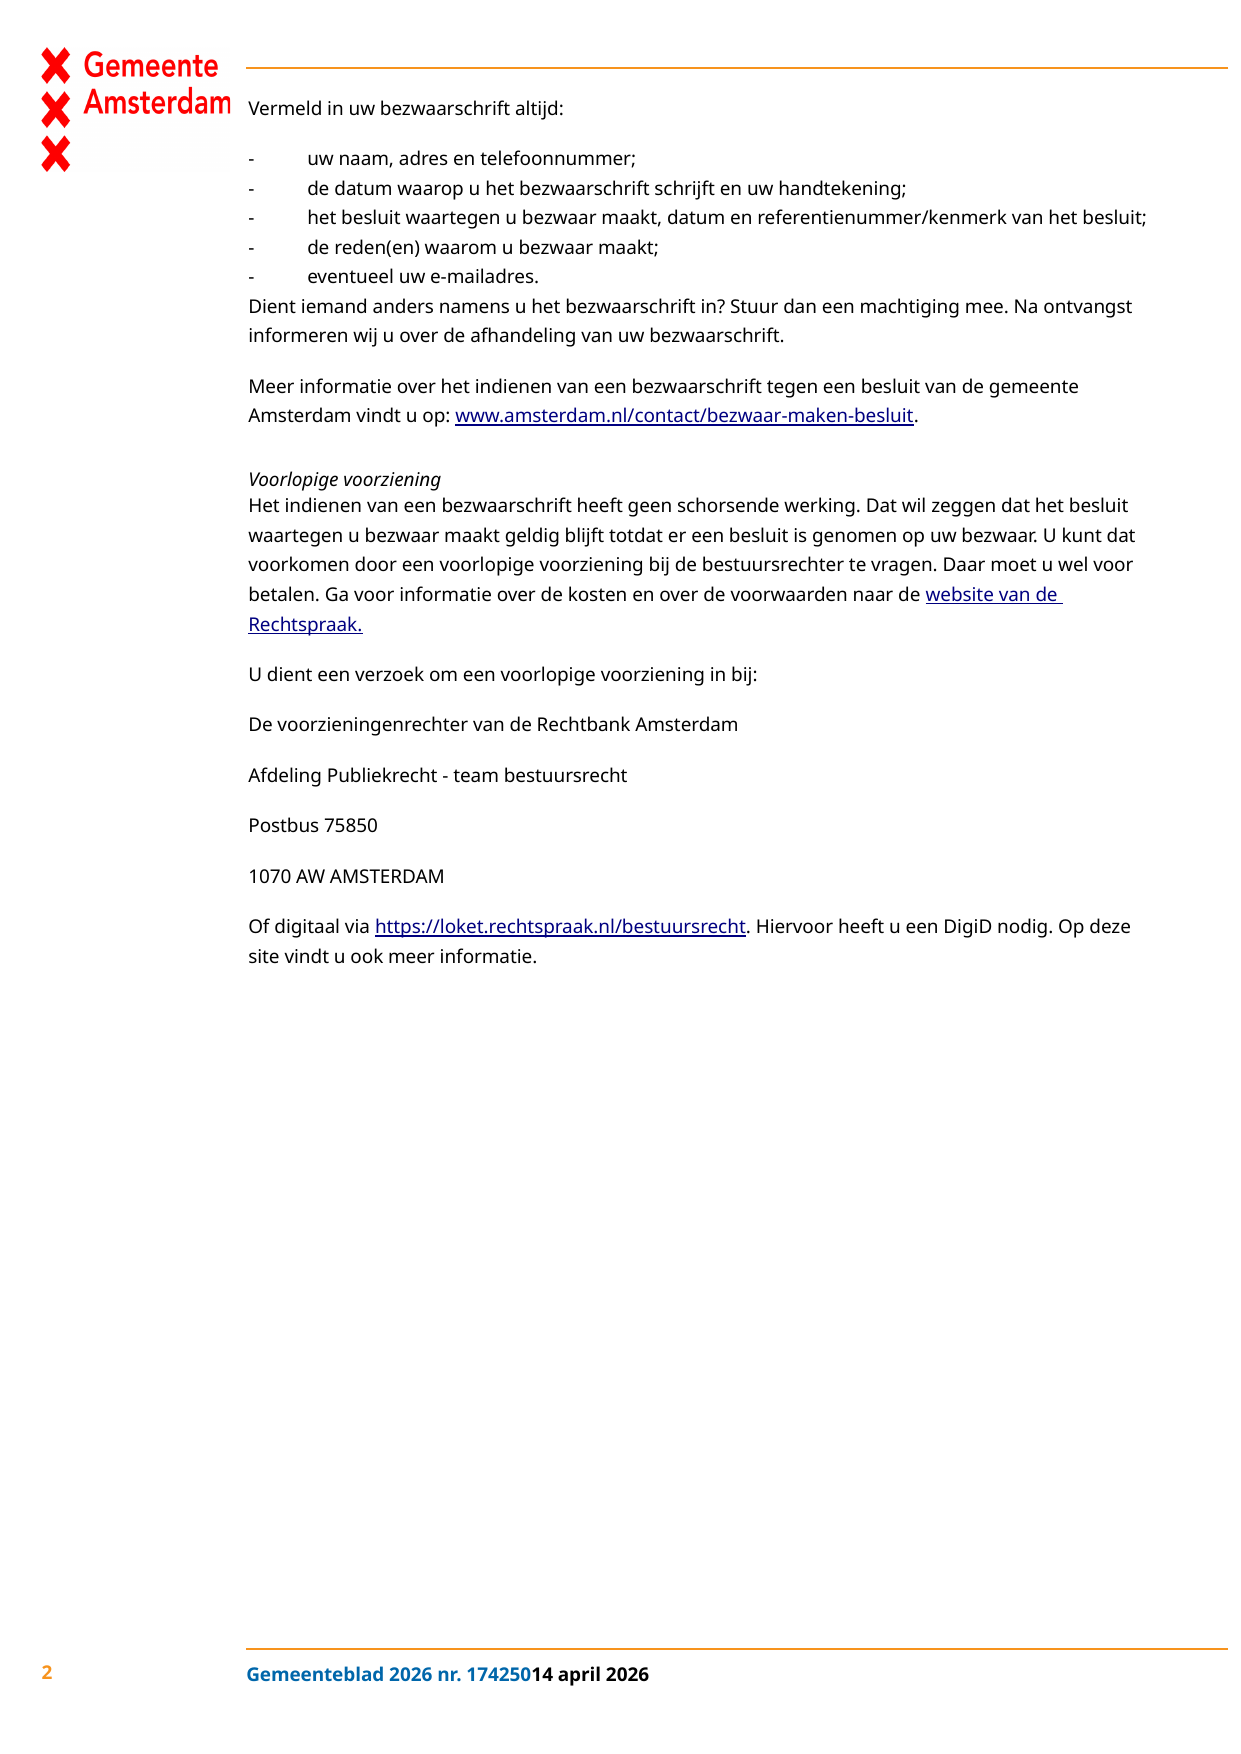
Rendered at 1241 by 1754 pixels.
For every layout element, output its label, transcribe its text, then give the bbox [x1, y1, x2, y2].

text U dient een verzoek om een voorlopige voorziening in bij: [248, 661, 1152, 687]
text 1070 AW AMSTERDAM [248, 863, 1152, 888]
picture [41, 47, 231, 172]
text Vermeld in uw bezwaarschrift altijd: [248, 95, 1152, 121]
list het besluit waartegen u bezwaar maakt, datum en referentienummer/kenmerk van het besluit; [248, 204, 1152, 230]
list uw naam, adres en telefoonnummer; [248, 145, 1152, 171]
list de reden(en) waarom u bezwaar maakt; [248, 234, 1152, 260]
text Meer informatie over het indienen van een bezwaarschrift tegen een besluit van de gemeente Amsterdam vindt u op: www.amsterdam.nl/contact/bezwaar-maken-besluit. [248, 373, 1152, 428]
list eventueel uw e-mailadres. [248, 263, 1152, 289]
text Voorlopige voorziening [248, 467, 1152, 492]
text Afdeling Publiekrecht - team bestuursrecht [248, 762, 1152, 788]
text Postbus 75850 [248, 812, 1152, 838]
text Of digitaal via https://loket.rechtspraak.nl/bestuursrecht. Hiervoor heeft u een DigiD nodig. Op deze site vindt u ook meer informatie. [248, 913, 1152, 968]
text Dient iemand anders namens u het bezwaarschrift in? Stuur dan een machtiging mee. Na ontvangst informeren wij u over de afhandeling van uw bezwaarschrift. [248, 293, 1152, 348]
text Het indienen van een bezwaarschrift heeft geen schorsende werking. Dat wil zeggen dat het besluit waartegen u bezwaar maakt geldig blijft totdat er een besluit is genomen op uw bezwaar. U kunt dat voorkomen door een voorlopige voorziening bij de bestuursrechter te vragen. Daar moet u wel voor betalen. Ga voor informatie over de kosten en over de voorwaarden naar de website van de Rechtspraak. [248, 492, 1152, 636]
text De voorzieningenrechter van de Rechtbank Amsterdam [248, 712, 1152, 737]
list de datum waarop u het bezwaarschrift schrijft en uw handtekening; [248, 175, 1152, 201]
